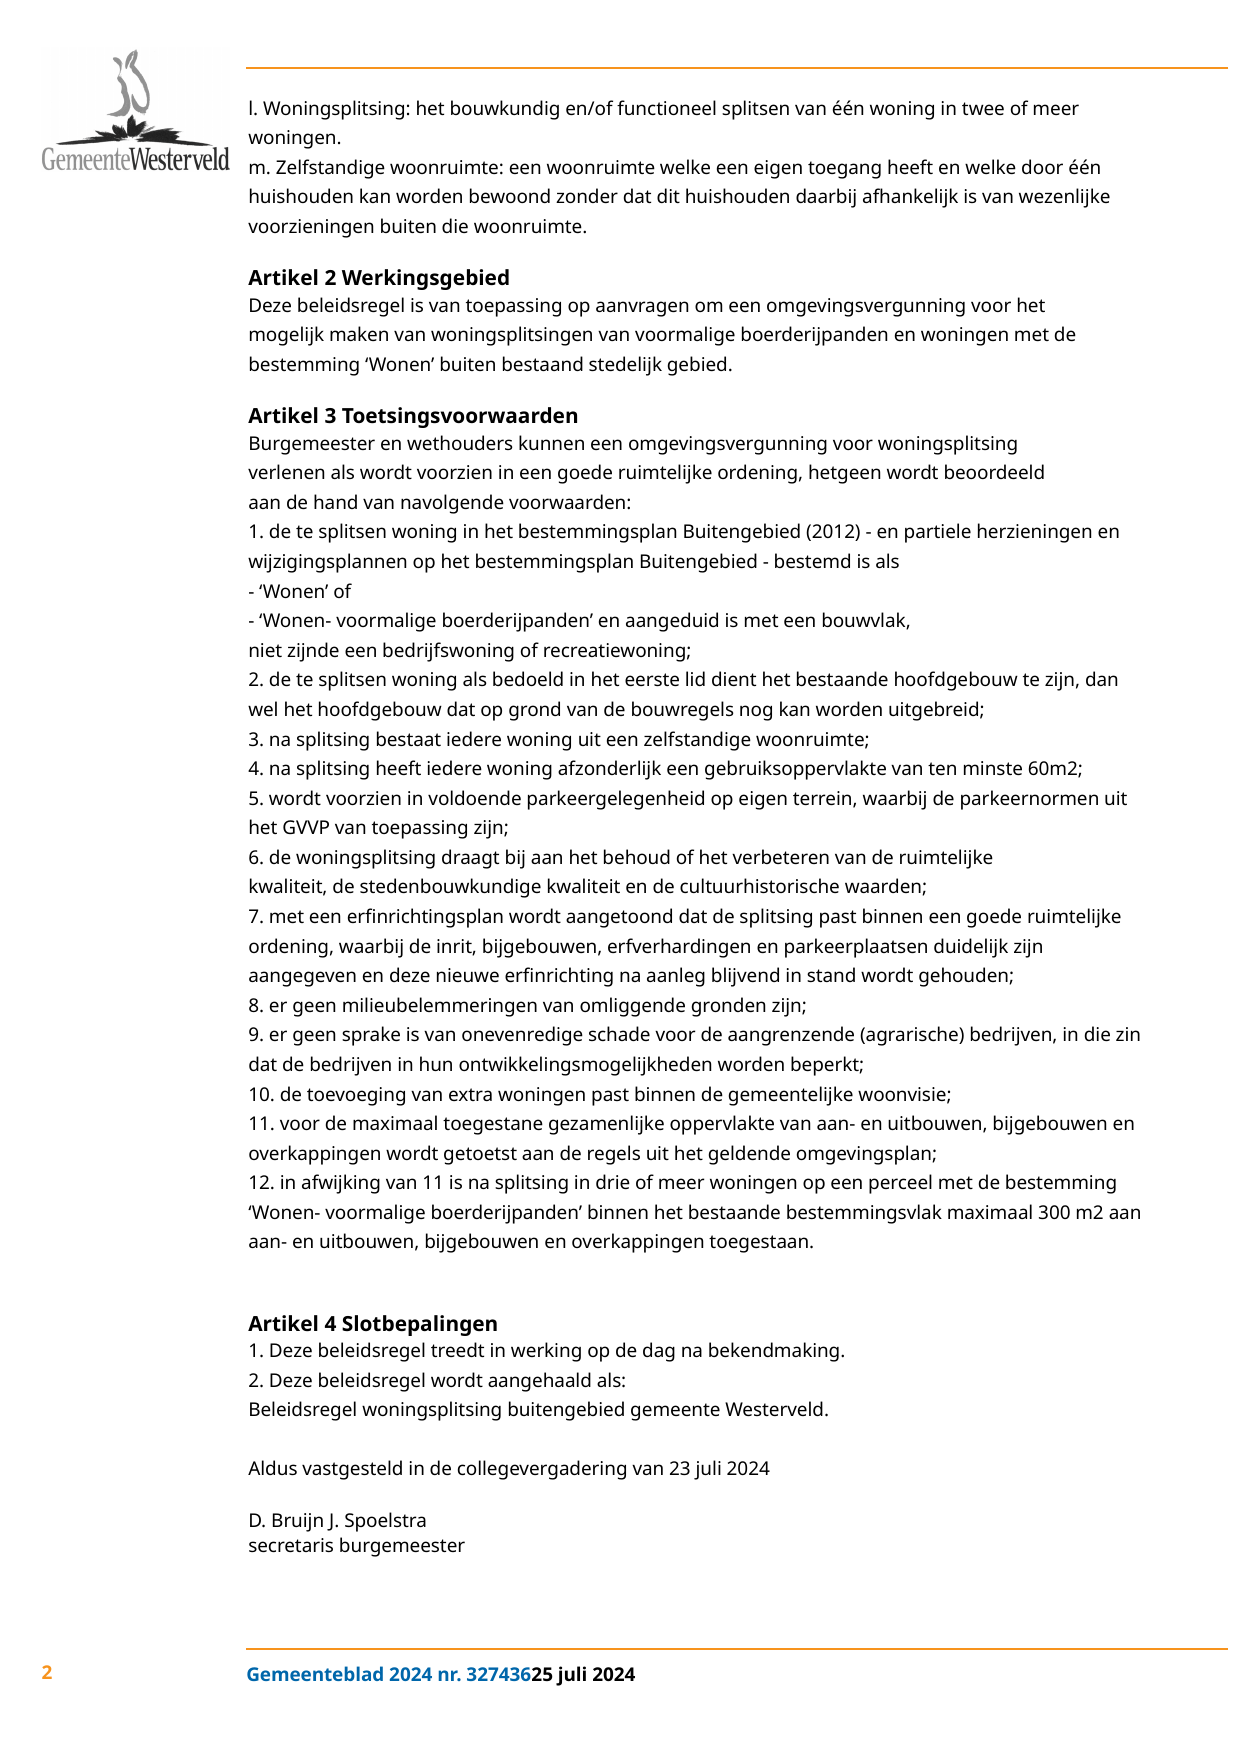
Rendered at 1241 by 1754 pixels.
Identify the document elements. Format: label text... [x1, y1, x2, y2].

text - ‘Wonen- voormalige boerderijpanden’ en aangeduid is met een bouwvlak, [248, 607, 1152, 633]
text 2. de te splitsen woning als bedoeld in het eerste lid dient het bestaande hoofdgebouw te zijn, dan wel het hoofdgebouw dat op grond van de bouwregels nog kan worden uitgebreid; [248, 667, 1152, 722]
text l. Woningsplitsing: het bouwkundig en/of functioneel splitsen van één woning in twee of meer woningen. [248, 95, 1152, 150]
text Aldus vastgesteld in de collegevergadering van 23 juli 2024 [248, 1456, 1152, 1481]
text Artikel 3 Toetsingsvoorwaarden [248, 402, 1152, 430]
text 5. wordt voorzien in voldoende parkeergelegenheid op eigen terrein, waarbij de parkeernormen uit het GVVP van toepassing zijn; [248, 785, 1152, 840]
text niet zijnde een bedrijfswoning of recreatiewoning; [248, 637, 1152, 663]
picture [41, 47, 231, 172]
text Burgemeester en wethouders kunnen een omgevingsvergunning voor woningsplitsing [248, 430, 1152, 456]
text - ‘Wonen’ of [248, 578, 1152, 604]
text m. Zelfstandige woonruimte: een woonruimte welke een eigen toegang heeft en welke door één huishouden kan worden bewoond zonder dat dit huishouden daarbij afhankelijk is van wezenlijke voorzieningen buiten die woonruimte. [248, 154, 1152, 239]
text aan de hand van navolgende voorwaarden: [248, 489, 1152, 515]
text 1. Deze beleidsregel treedt in werking op de dag na bekendmaking. [248, 1337, 1152, 1363]
text verlenen als wordt voorzien in een goede ruimtelijke ordening, hetgeen wordt beoordeeld [248, 459, 1152, 485]
text secretaris burgemeester [248, 1533, 1152, 1558]
text 1. de te splitsen woning in het bestemmingsplan Buitengebied (2012) - en partiele herzieningen en wijzigingsplannen op het bestemmingsplan Buitengebied - bestemd is als [248, 519, 1152, 574]
text Deze beleidsregel is van toepassing op aanvragen om een omgevingsvergunning voor het [248, 292, 1152, 318]
text kwaliteit, de stedenbouwkundige kwaliteit en de cultuurhistorische waarden; [248, 874, 1152, 899]
text 2. Deze beleidsregel wordt aangehaald als: [248, 1367, 1152, 1392]
text 7. met een erfinrichtingsplan wordt aangetoond dat de splitsing past binnen een goede ruimtelijke ordening, waarbij de inrit, bijgebouwen, erfverhardingen en parkeerplaatsen duidelijk zijn aangegeven en deze nieuwe erfinrichting na aanleg blijvend in stand wordt gehouden; [248, 903, 1152, 988]
text 3. na splitsing bestaat iedere woning uit een zelfstandige woonruimte; [248, 726, 1152, 752]
text Artikel 4 Slotbepalingen [248, 1309, 1152, 1337]
text 6. de woningsplitsing draagt bij aan het behoud of het verbeteren van de ruimtelijke [248, 844, 1152, 870]
text 9. er geen sprake is van onevenredige schade voor de aangrenzende (agrarische) bedrijven, in die zin dat de bedrijven in hun ontwikkelingsmogelijkheden worden beperkt; [248, 1022, 1152, 1077]
text mogelijk maken van woningsplitsingen van voormalige boerderijpanden en woningen met de bestemming ‘Wonen’ buiten bestaand stedelijk gebied. [248, 322, 1152, 377]
text 8. er geen milieubelemmeringen van omliggende gronden zijn; [248, 992, 1152, 1018]
text 10. de toevoeging van extra woningen past binnen de gemeentelijke woonvisie; [248, 1081, 1152, 1107]
text Artikel 2 Werkingsgebied [248, 263, 1152, 292]
text 11. voor de maximaal toegestane gezamenlijke oppervlakte van aan- en uitbouwen, bijgebouwen en overkappingen wordt getoetst aan de regels uit het geldende omgevingsplan; [248, 1110, 1152, 1166]
text Beleidsregel woningsplitsing buitengebied gemeente Westerveld. [248, 1396, 1152, 1422]
text D. Bruijn J. Spoelstra [248, 1507, 1152, 1533]
text 12. in afwijking van 11 is na splitsing in drie of meer woningen op een perceel met de bestemming ‘Wonen- voormalige boerderijpanden’ binnen het bestaande bestemmingsvlak maximaal 300 m2 aan aan- en uitbouwen, bijgebouwen en overkappingen toegestaan. [248, 1169, 1152, 1254]
text 4. na splitsing heeft iedere woning afzonderlijk een gebruiksoppervlakte van ten minste 60m2; [248, 755, 1152, 781]
